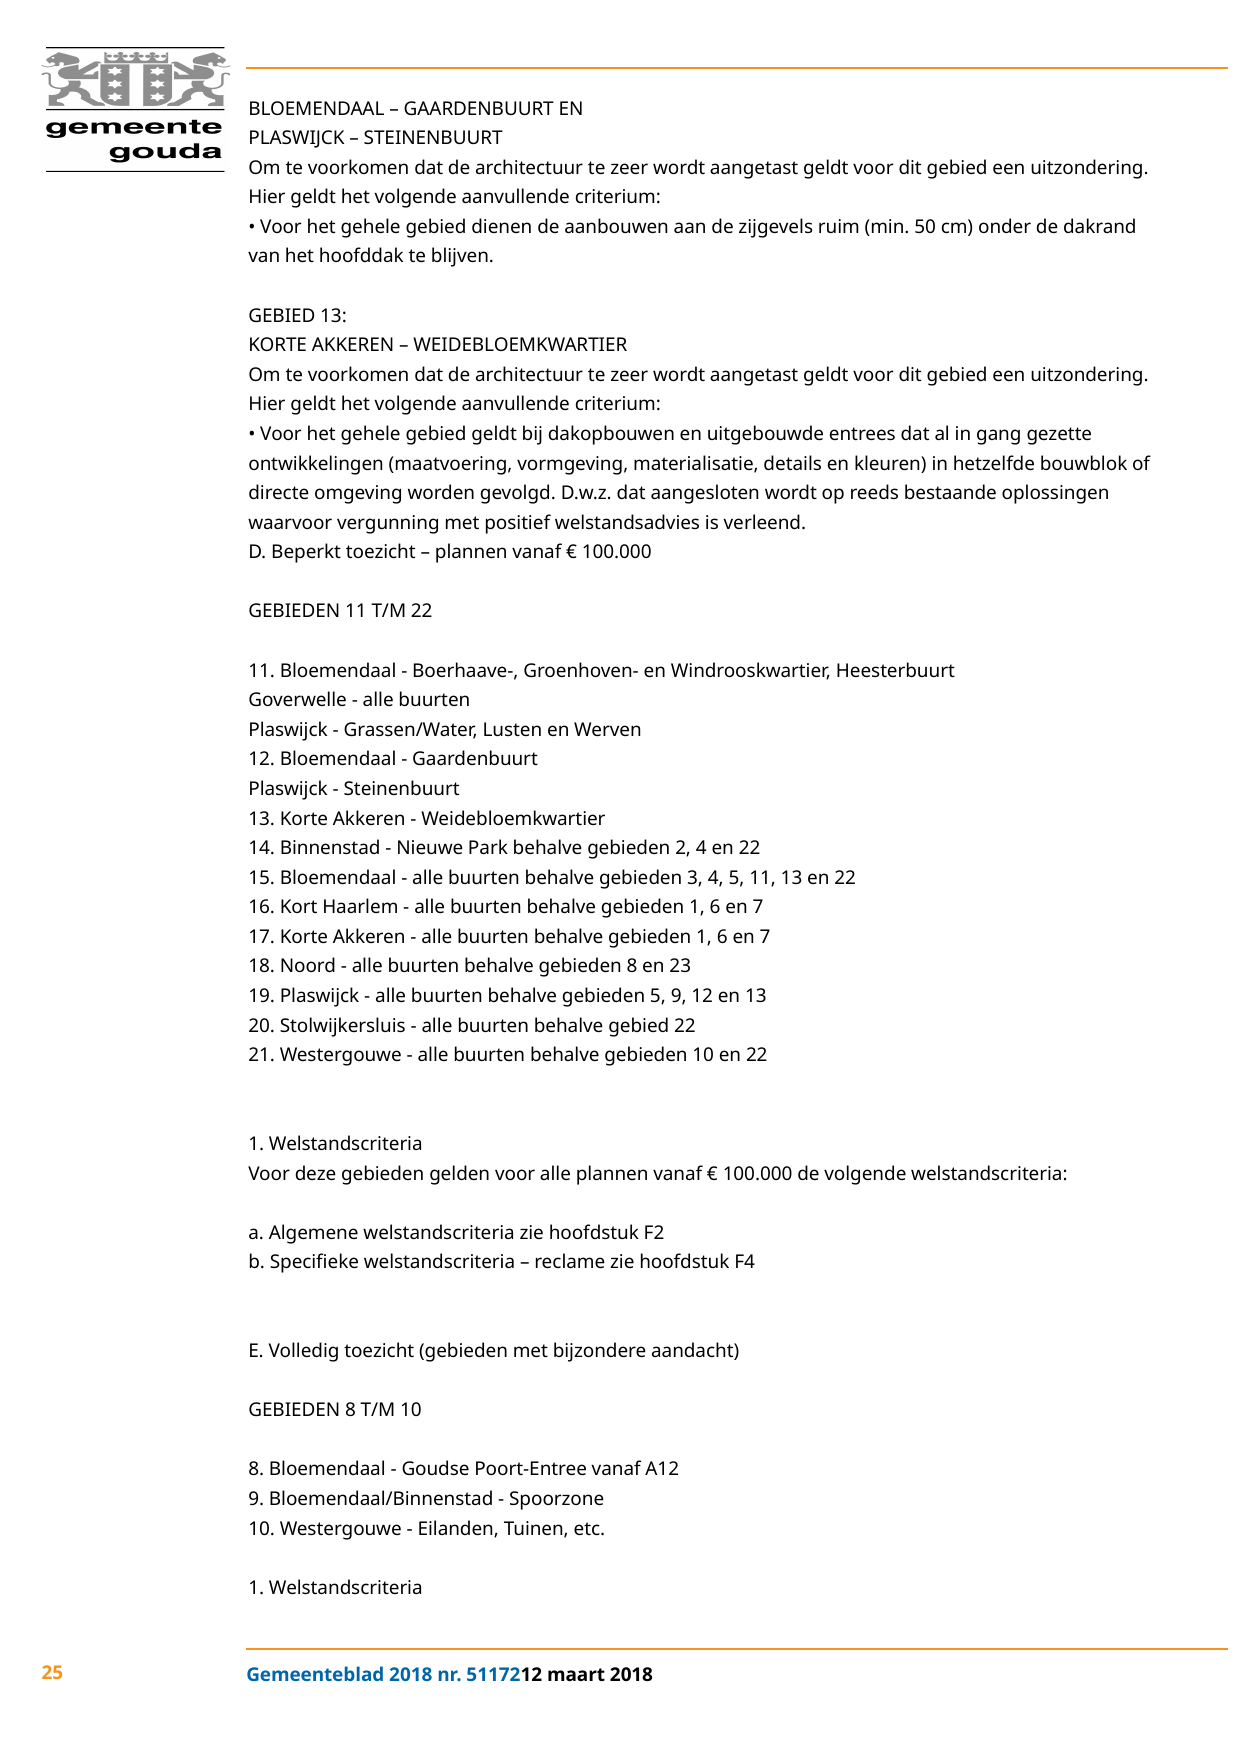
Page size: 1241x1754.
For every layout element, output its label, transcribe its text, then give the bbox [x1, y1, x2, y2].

text 13. Korte Akkeren - Weidebloemkwartier [248, 805, 1152, 831]
text 12. Bloemendaal - Gaardenbuurt [248, 746, 1152, 771]
text Om te voorkomen dat de architectuur te zeer wordt aangetast geldt voor dit gebied een uitzondering. Hier geldt het volgende aanvullende criterium: [248, 154, 1152, 209]
picture [41, 47, 231, 172]
text 1. Welstandscriteria [248, 1574, 1152, 1600]
text GEBIED 13: [248, 302, 1152, 328]
text Plaswijck - Steinenbuurt [248, 775, 1152, 801]
text 11. Bloemendaal - Boerhaave-, Groenhoven- en Windrooskwartier, Heesterbuurt [248, 657, 1152, 683]
text 9. Bloemendaal/Binnenstad - Spoorzone [248, 1485, 1152, 1511]
text BLOEMENDAAL – GAARDENBUURT EN [248, 95, 1152, 121]
text 18. Noord - alle buurten behalve gebieden 8 en 23 [248, 953, 1152, 978]
text Plaswijck - Grassen/Water, Lusten en Werven [248, 716, 1152, 742]
text a. Algemene welstandscriteria zie hoofdstuk F2 [248, 1219, 1152, 1245]
text 15. Bloemendaal - alle buurten behalve gebieden 3, 4, 5, 11, 13 en 22 [248, 864, 1152, 890]
text b. Specifieke welstandscriteria – reclame zie hoofdstuk F4 [248, 1248, 1152, 1274]
text GEBIEDEN 8 T/M 10 [248, 1396, 1152, 1422]
text 14. Binnenstad - Nieuwe Park behalve gebieden 2, 4 en 22 [248, 834, 1152, 860]
text • Voor het gehele gebied dienen de aanbouwen aan de zijgevels ruim (min. 50 cm) onder de dakrand van het hoofddak te blijven. [248, 213, 1152, 268]
text D. Beperkt toezicht – plannen vanaf € 100.000 [248, 538, 1152, 564]
text 10. Westergouwe - Eilanden, Tuinen, etc. [248, 1515, 1152, 1541]
text Om te voorkomen dat de architectuur te zeer wordt aangetast geldt voor dit gebied een uitzondering. Hier geldt het volgende aanvullende criterium: [248, 361, 1152, 416]
text E. Volledig toezicht (gebieden met bijzondere aandacht) [248, 1337, 1152, 1363]
text Goverwelle - alle buurten [248, 686, 1152, 712]
text Voor deze gebieden gelden voor alle plannen vanaf € 100.000 de volgende welstandscriteria: [248, 1160, 1152, 1186]
text 16. Kort Haarlem - alle buurten behalve gebieden 1, 6 en 7 [248, 893, 1152, 919]
text GEBIEDEN 11 T/M 22 [248, 598, 1152, 623]
text 17. Korte Akkeren - alle buurten behalve gebieden 1, 6 en 7 [248, 923, 1152, 949]
text 21. Westergouwe - alle buurten behalve gebieden 10 en 22 [248, 1041, 1152, 1067]
text PLASWIJCK – STEINENBUURT [248, 124, 1152, 150]
text 8. Bloemendaal - Goudse Poort-Entree vanaf A12 [248, 1456, 1152, 1481]
text 19. Plaswijck - alle buurten behalve gebieden 5, 9, 12 en 13 [248, 982, 1152, 1008]
text • Voor het gehele gebied geldt bij dakopbouwen en uitgebouwde entrees dat al in gang gezette ontwikkelingen (maatvoering, vormgeving, materialisatie, details en kleuren) in hetzelfde bouwblok of directe omgeving worden gevolgd. D.w.z. dat aangesloten wordt op reeds bestaande oplossingen waarvoor vergunning met positief welstandsadvies is verleend. [248, 420, 1152, 535]
text KORTE AKKEREN – WEIDEBLOEMKWARTIER [248, 331, 1152, 357]
text 20. Stolwijkersluis - alle buurten behalve gebied 22 [248, 1012, 1152, 1038]
text 1. Welstandscriteria [248, 1130, 1152, 1156]
